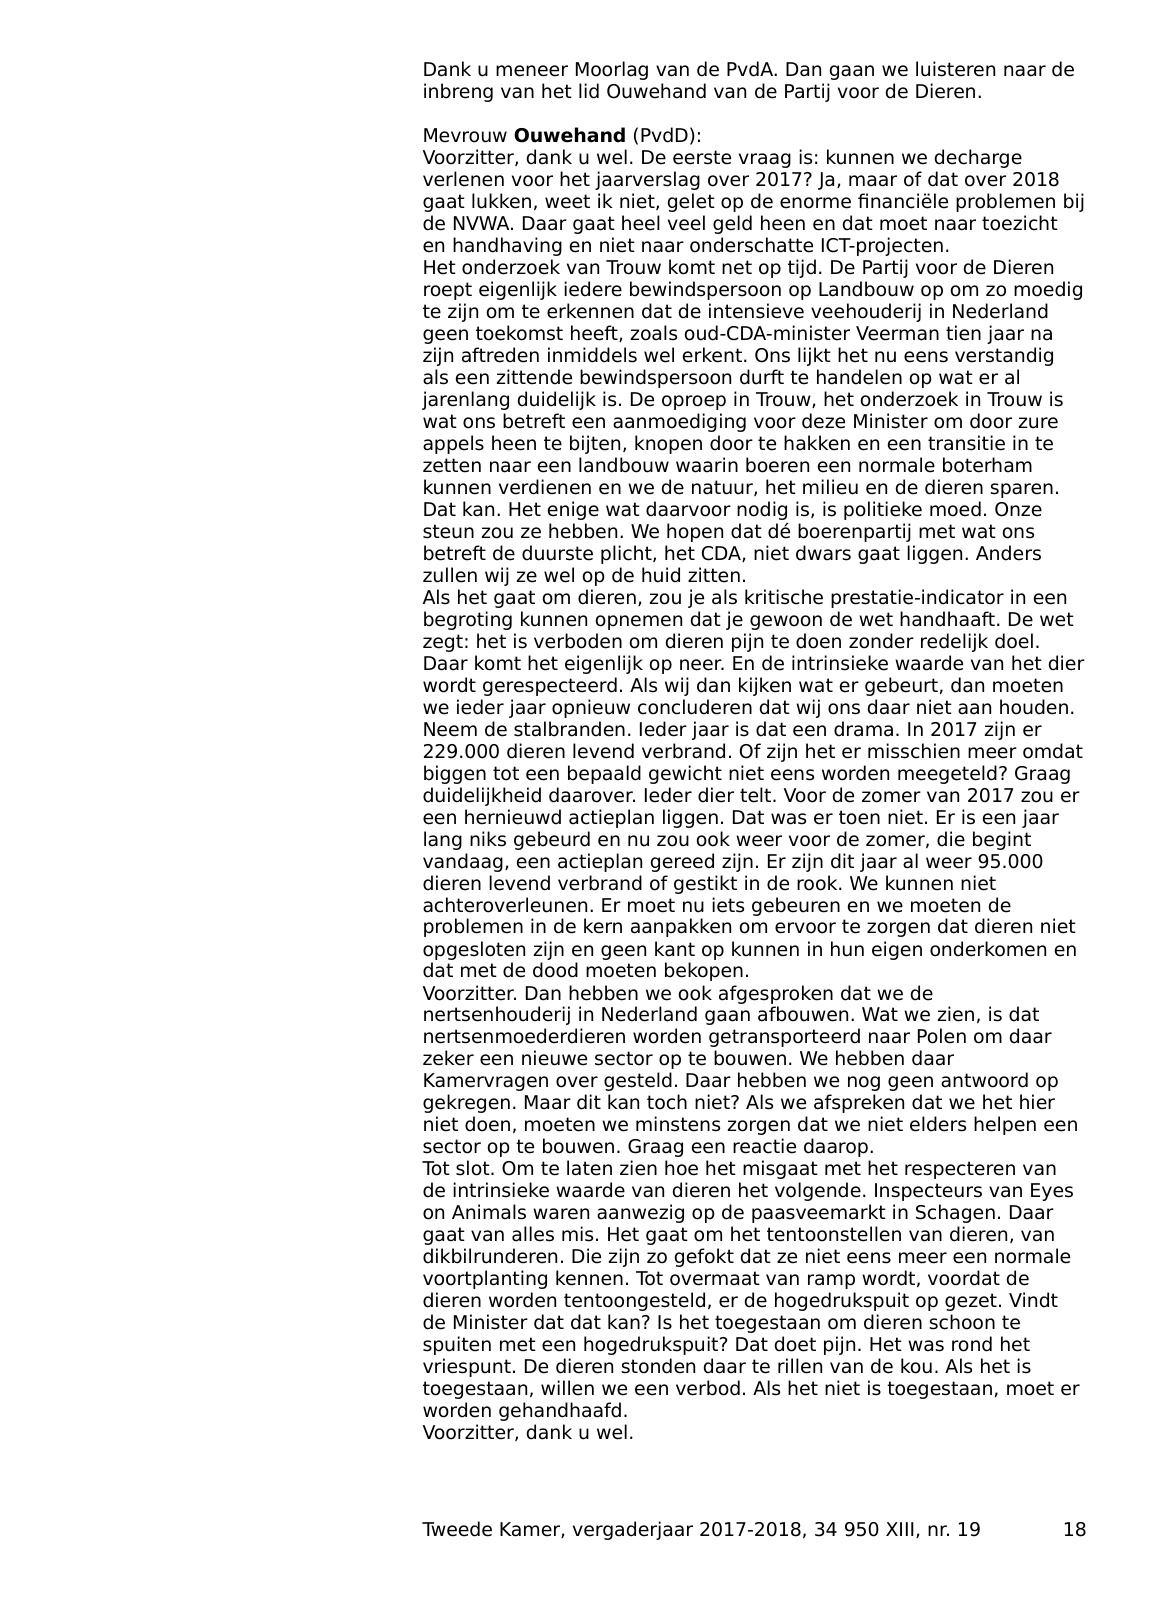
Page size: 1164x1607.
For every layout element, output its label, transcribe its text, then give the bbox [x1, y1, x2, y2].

text Dank u meneer Moorlag van de PvdA. Dan gaan we luisteren naar de inbreng van het lid Ouwehand van de Partij voor de Dieren. [422, 59, 1087, 103]
text Voorzitter, dank u wel. [422, 1422, 1087, 1444]
text Voorzitter. Dan hebben we ook afgesproken dat we de nertsenhouderij in Nederland gaan afbouwen. Wat we zien, is dat nertsenmoederdieren worden getransporteerd naar Polen om daar zeker een nieuwe sector op te bouwen. We hebben daar Kamervragen over gesteld. Daar hebben we nog geen antwoord op gekregen. Maar dit kan toch niet? Als we afspreken dat we het hier niet doen, moeten we minstens zorgen dat we niet elders helpen een sector op te bouwen. Graag een reactie daarop. [422, 982, 1087, 1158]
text Mevrouw Ouwehand (PvdD): [422, 125, 1087, 147]
text Als het gaat om dieren, zou je als kritische prestatie-indicator in een begroting kunnen opnemen dat je gewoon de wet handhaaft. De wet zegt: het is verboden om dieren pijn te doen zonder redelijk doel. Daar komt het eigenlijk op neer. En de intrinsieke waarde van het dier wordt gerespecteerd. Als wij dan kijken wat er gebeurt, dan moeten we ieder jaar opnieuw concluderen dat wij ons daar niet aan houden. Neem de stalbranden. Ieder jaar is dat een drama. In 2017 zijn er 229.000 dieren levend verbrand. Of zijn het er misschien meer omdat biggen tot een bepaald gewicht niet eens worden meegeteld? Graag duidelijkheid daarover. Ieder dier telt. Voor de zomer van 2017 zou er een hernieuwd actieplan liggen. Dat was er toen niet. Er is een jaar lang niks gebeurd en nu zou ook weer voor de zomer, die begint vandaag, een actieplan gereed zijn. Er zijn dit jaar al weer 95.000 dieren levend verbrand of gestikt in de rook. We kunnen niet achteroverleunen. Er moet nu iets gebeuren en we moeten de problemen in de kern aanpakken om ervoor te zorgen dat dieren niet opgesloten zijn en geen kant op kunnen in hun eigen onderkomen en dat met de dood moeten bekopen. [422, 587, 1087, 982]
text Het onderzoek van Trouw komt net op tijd. De Partij voor de Dieren roept eigenlijk iedere bewindspersoon op Landbouw op om zo moedig te zijn om te erkennen dat de intensieve veehouderij in Nederland geen toekomst heeft, zoals oud-CDA-minister Veerman tien jaar na zijn aftreden inmiddels wel erkent. Ons lijkt het nu eens verstandig als een zittende bewindspersoon durft te handelen op wat er al jarenlang duidelijk is. De oproep in Trouw, het onderzoek in Trouw is wat ons betreft een aanmoediging voor deze Minister om door zure appels heen te bijten, knopen door te hakken en een transitie in te zetten naar een landbouw waarin boeren een normale boterham kunnen verdienen en we de natuur, het milieu en de dieren sparen. Dat kan. Het enige wat daarvoor nodig is, is politieke moed. Onze steun zou ze hebben. We hopen dat dé boerenpartij met wat ons betreft de duurste plicht, het CDA, niet dwars gaat liggen. Anders zullen wij ze wel op de huid zitten. [422, 257, 1087, 587]
text Voorzitter, dank u wel. De eerste vraag is: kunnen we decharge verlenen voor het jaarverslag over 2017? Ja, maar of dat over 2018 gaat lukken, weet ik niet, gelet op de enorme financiële problemen bij de NVWA. Daar gaat heel veel geld heen en dat moet naar toezicht en handhaving en niet naar onderschatte ICT-projecten. [422, 147, 1087, 257]
text Tot slot. Om te laten zien hoe het misgaat met het respecteren van de intrinsieke waarde van dieren het volgende. Inspecteurs van Eyes on Animals waren aanwezig op de paasveemarkt in Schagen. Daar gaat van alles mis. Het gaat om het tentoonstellen van dieren, van dikbilrunderen. Die zijn zo gefokt dat ze niet eens meer een normale voortplanting kennen. Tot overmaat van ramp wordt, voordat de dieren worden tentoongesteld, er de hogedrukspuit op gezet. Vindt de Minister dat dat kan? Is het toegestaan om dieren schoon te spuiten met een hogedrukspuit? Dat doet pijn. Het was rond het vriespunt. De dieren stonden daar te rillen van de kou. Als het is toegestaan, willen we een verbod. Als het niet is toegestaan, moet er worden gehandhaafd. [422, 1158, 1087, 1422]
